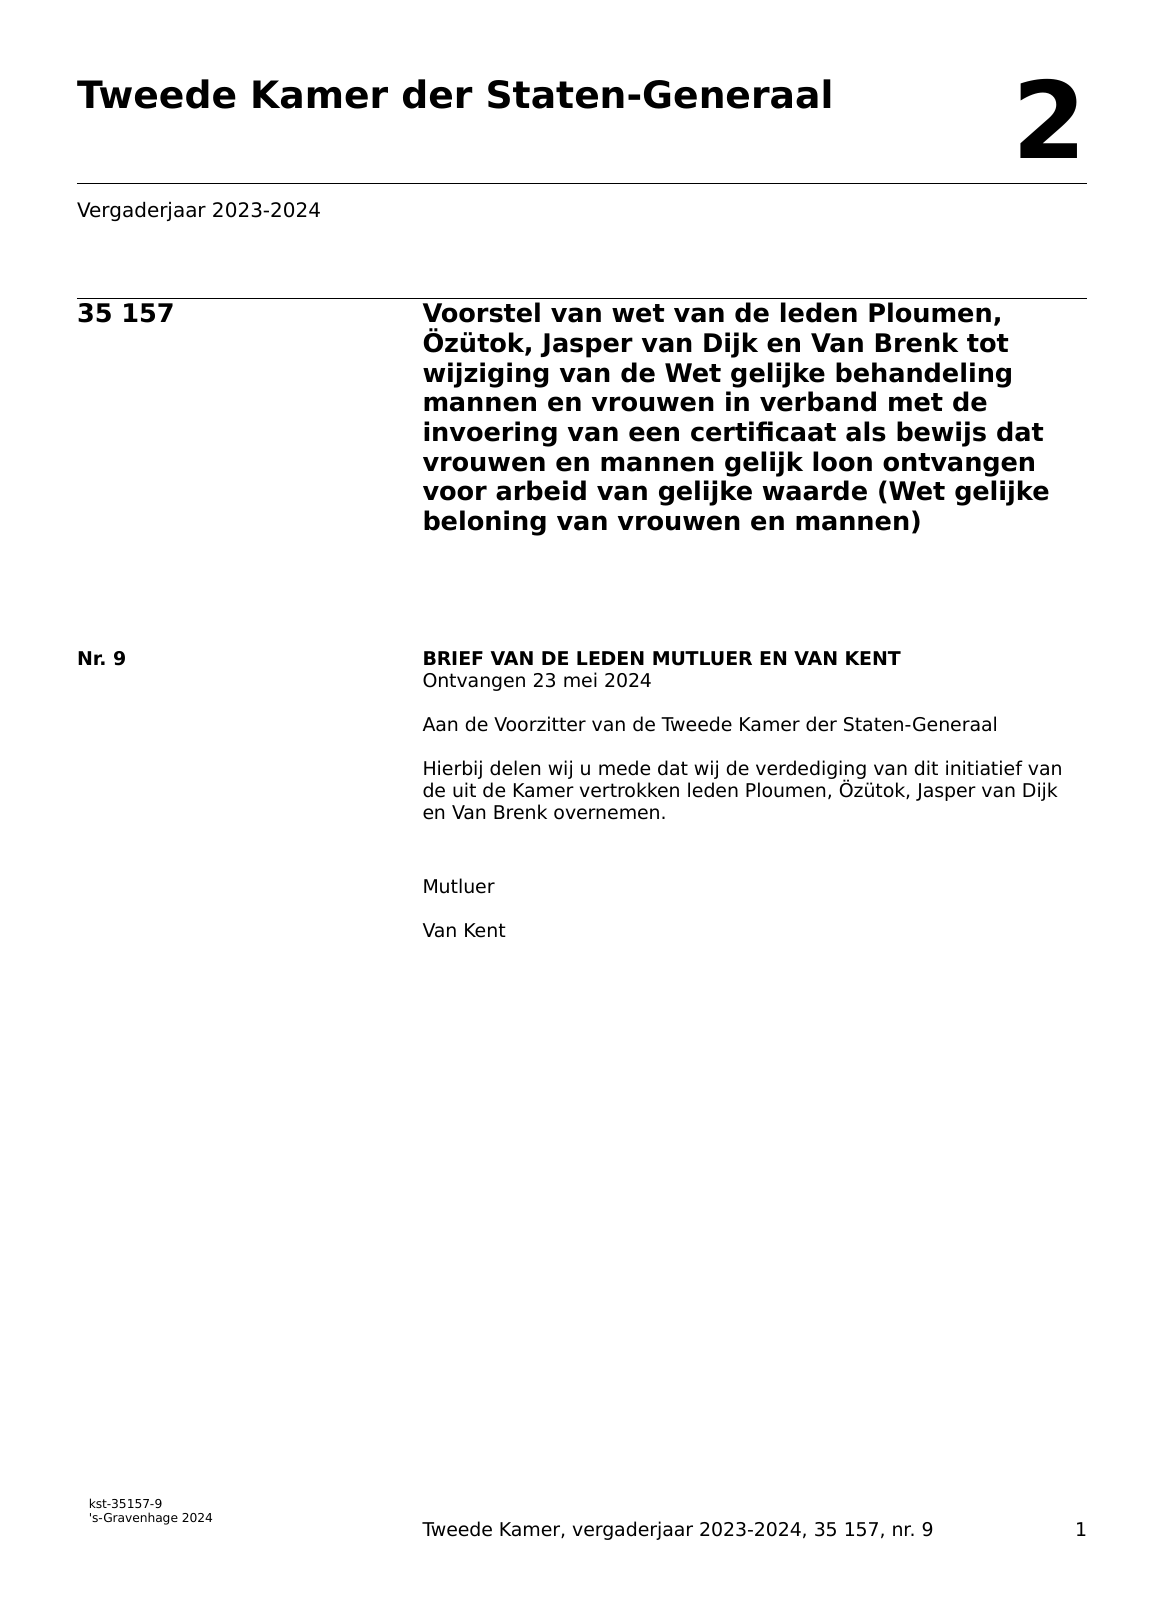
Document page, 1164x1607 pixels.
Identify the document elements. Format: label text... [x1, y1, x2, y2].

text 's-Gravenhage 2024 [88, 1511, 323, 1525]
subtitle 35 157 Voorstel van wet van de leden Ploumen, Özütok, Jasper van Dijk en Van Brenk tot wijziging van de Wet gelijke behandeling mannen en vrouwen in verband met de invoering van een certificaat als bewijs dat vrouwen en mannen gelijk loon ontvangen voor arbeid van gelijke waarde (Wet gelijke beloning van vrouwen en mannen) [77, 299, 1087, 536]
table_cell Vergaderjaar 2023-2024 [77, 184, 1087, 298]
text Mutluer Van Kent [422, 854, 1087, 942]
text Hierbij delen wij u mede dat wij de verdediging van dit initiatief van de uit de Kamer vertrokken leden Ploumen, Özütok, Jasper van Dijk en Van Brenk overnemen. [422, 758, 1087, 824]
text kst-35157-9 [88, 1497, 323, 1511]
subtitle Nr. 9 BRIEF VAN DE LEDEN MUTLUER EN VAN KENT [77, 647, 1087, 669]
text Aan de Voorzitter van de Tweede Kamer der Staten-Generaal [422, 714, 1087, 736]
table_header Tweede Kamer der Staten-Generaal [77, 59, 886, 183]
text Ontvangen 23 mei 2024 [422, 669, 1087, 691]
table_header 2 [886, 59, 1087, 183]
